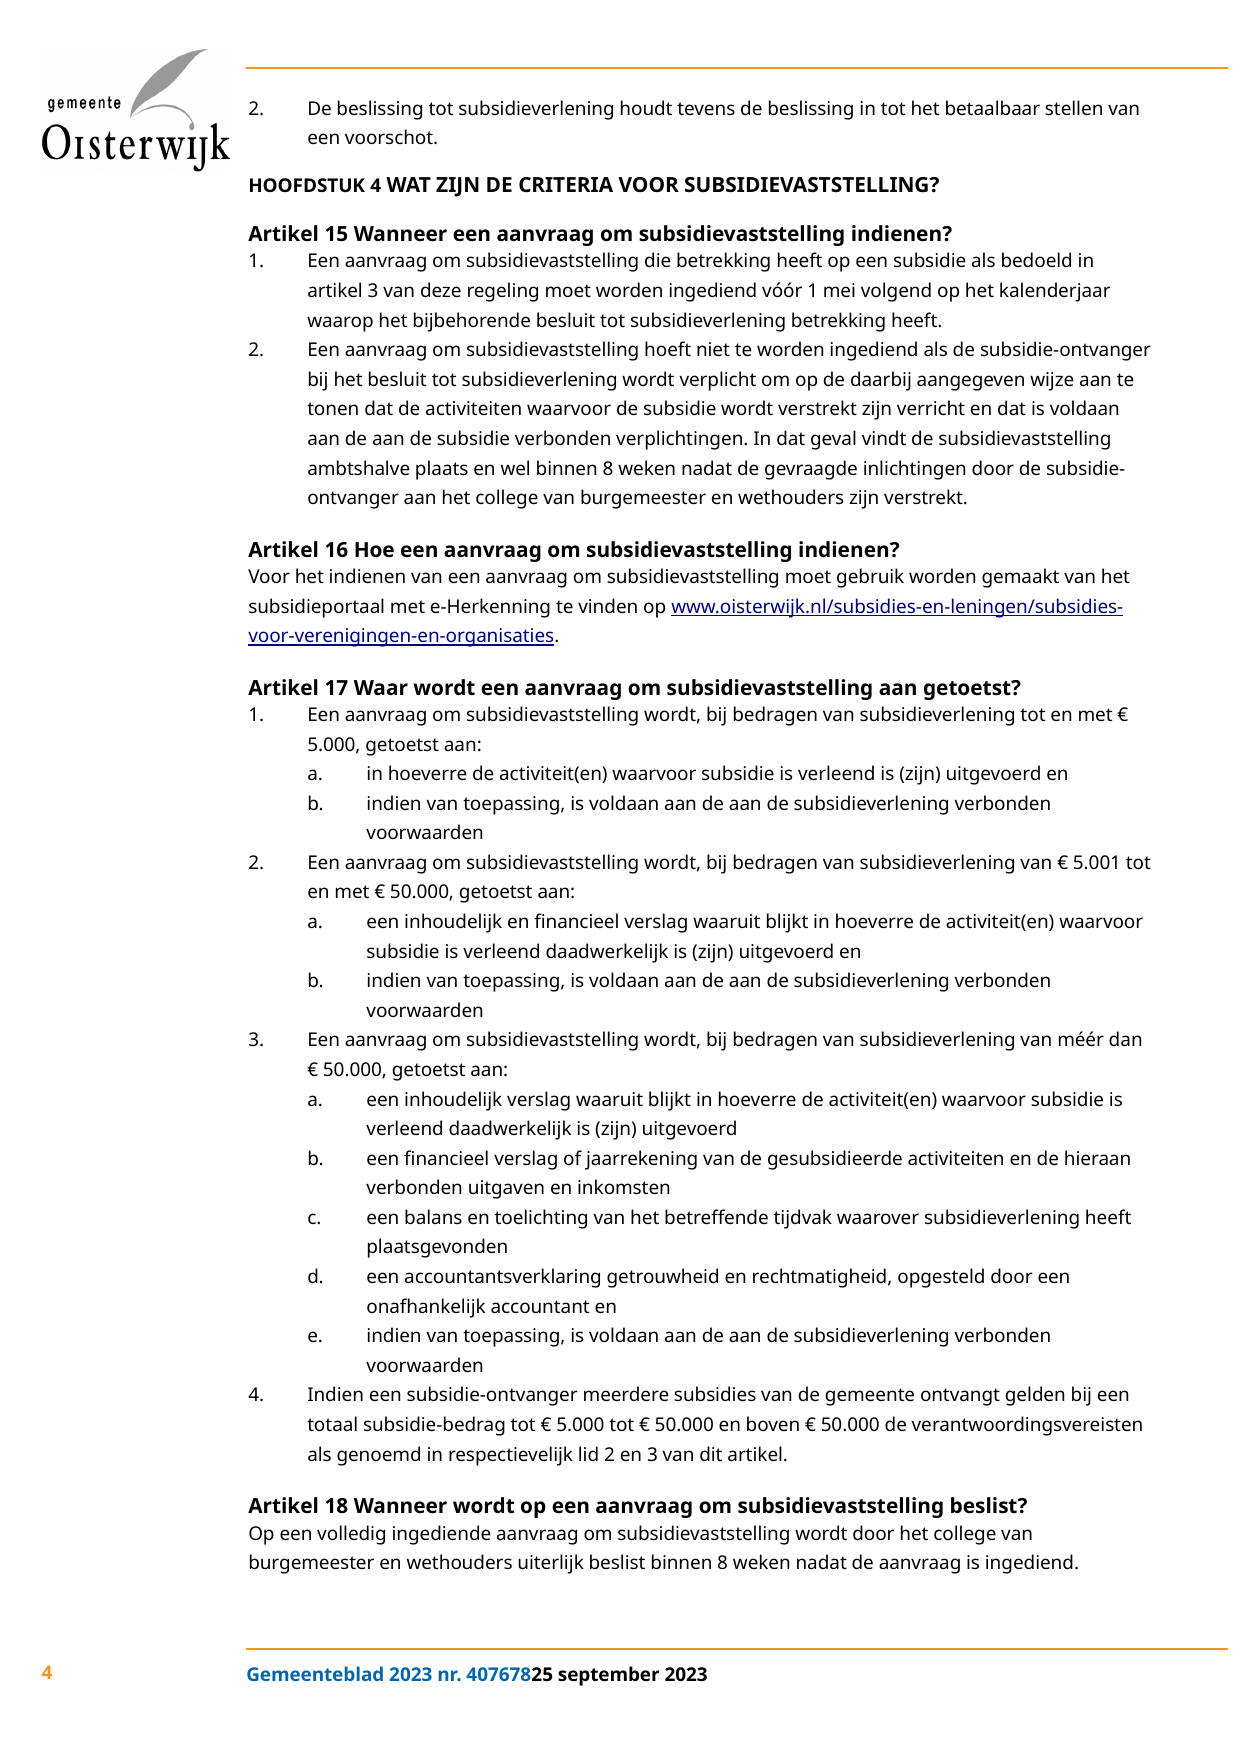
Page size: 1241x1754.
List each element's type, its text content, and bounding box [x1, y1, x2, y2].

list indien van toepassing, is voldaan aan de aan de subsidieverlening verbonden voorwaarden [307, 967, 1152, 1023]
list Een aanvraag om subsidievaststelling die betrekking heeft op een subsidie als bedoeld in artikel 3 van deze regeling moet worden ingediend vóór 1 mei volgend op het kalenderjaar waarop het bijbehorende besluit tot subsidieverlening betrekking heeft. [248, 248, 1152, 333]
text Artikel 16 Hoe een aanvraag om subsidievaststelling indienen? [248, 535, 1152, 563]
list een accountantsverklaring getrouwheid en rechtmatigheid, opgesteld door een onafhankelijk accountant en [307, 1263, 1152, 1319]
list een balans en toelichting van het betreffende tijdvak waarover subsidieverlening heeft plaatsgevonden [307, 1204, 1152, 1259]
text Op een volledig ingediende aanvraag om subsidievaststelling wordt door het college van burgemeester en wethouders uiterlijk beslist binnen 8 weken nadat de aanvraag is ingediend. [248, 1520, 1152, 1575]
list Een aanvraag om subsidievaststelling wordt, bij bedragen van subsidieverlening van méér dan € 50.000, getoetst aan: [248, 1027, 1152, 1082]
list indien van toepassing, is voldaan aan de aan de subsidieverlening verbonden voorwaarden [307, 790, 1152, 845]
list indien van toepassing, is voldaan aan de aan de subsidieverlening verbonden voorwaarden [307, 1322, 1152, 1378]
list in hoeverre de activiteit(en) waarvoor subsidie is verleend is (zijn) uitgevoerd en [307, 760, 1152, 786]
list De beslissing tot subsidieverlening houdt tevens de beslissing in tot het betaalbaar stellen van een voorschot. [248, 95, 1152, 150]
text Artikel 15 Wanneer een aanvraag om subsidievaststelling indienen? [248, 219, 1152, 248]
list een financieel verslag of jaarrekening van de gesubsidieerde activiteiten en de hieraan verbonden uitgaven en inkomsten [307, 1145, 1152, 1200]
list Een aanvraag om subsidievaststelling wordt, bij bedragen van subsidieverlening tot en met € 5.000, getoetst aan: [248, 701, 1152, 757]
list Een aanvraag om subsidievaststelling wordt, bij bedragen van subsidieverlening van € 5.001 tot en met € 50.000, getoetst aan: [248, 849, 1152, 904]
picture [41, 47, 231, 172]
text Artikel 18 Wanneer wordt op een aanvraag om subsidievaststelling beslist? [248, 1491, 1152, 1520]
list Indien een subsidie-ontvanger meerdere subsidies van de gemeente ontvangt gelden bij een totaal subsidie-bedrag tot € 5.000 tot € 50.000 en boven € 50.000 de verantwoordingsvereisten als genoemd in respectievelijk lid 2 en 3 van dit artikel. [248, 1382, 1152, 1467]
list Een aanvraag om subsidievaststelling hoeft niet te worden ingediend als de subsidie-ontvanger bij het besluit tot subsidieverlening wordt verplicht om op de daarbij aangegeven wijze aan te tonen dat de activiteiten waarvoor de subsidie wordt verstrekt zijn verricht en dat is voldaan aan de aan de subsidie verbonden verplichtingen. In dat geval vindt de subsidievaststelling ambtshalve plaats en wel binnen 8 weken nadat de gevraagde inlichtingen door de subsidie-ontvanger aan het college van burgemeester en wethouders zijn verstrekt. [248, 336, 1152, 510]
text Artikel 17 Waar wordt een aanvraag om subsidievaststelling aan getoetst? [248, 673, 1152, 701]
list een inhoudelijk verslag waaruit blijkt in hoeverre de activiteit(en) waarvoor subsidie is verleend daadwerkelijk is (zijn) uitgevoerd [307, 1086, 1152, 1141]
text HOOFDSTUK 4 WAT ZIJN DE CRITERIA VOOR SUBSIDIEVASTSTELLING? [248, 170, 1152, 198]
text Voor het indienen van een aanvraag om subsidievaststelling moet gebruik worden gemaakt van het subsidieportaal met e-Herkenning te vinden op www.oisterwijk.nl/subsidies-en-leningen/subsidies-voor-verenigingen-en-organisaties. [248, 563, 1152, 648]
list een inhoudelijk en financieel verslag waaruit blijkt in hoeverre de activiteit(en) waarvoor subsidie is verleend daadwerkelijk is (zijn) uitgevoerd en [307, 908, 1152, 964]
